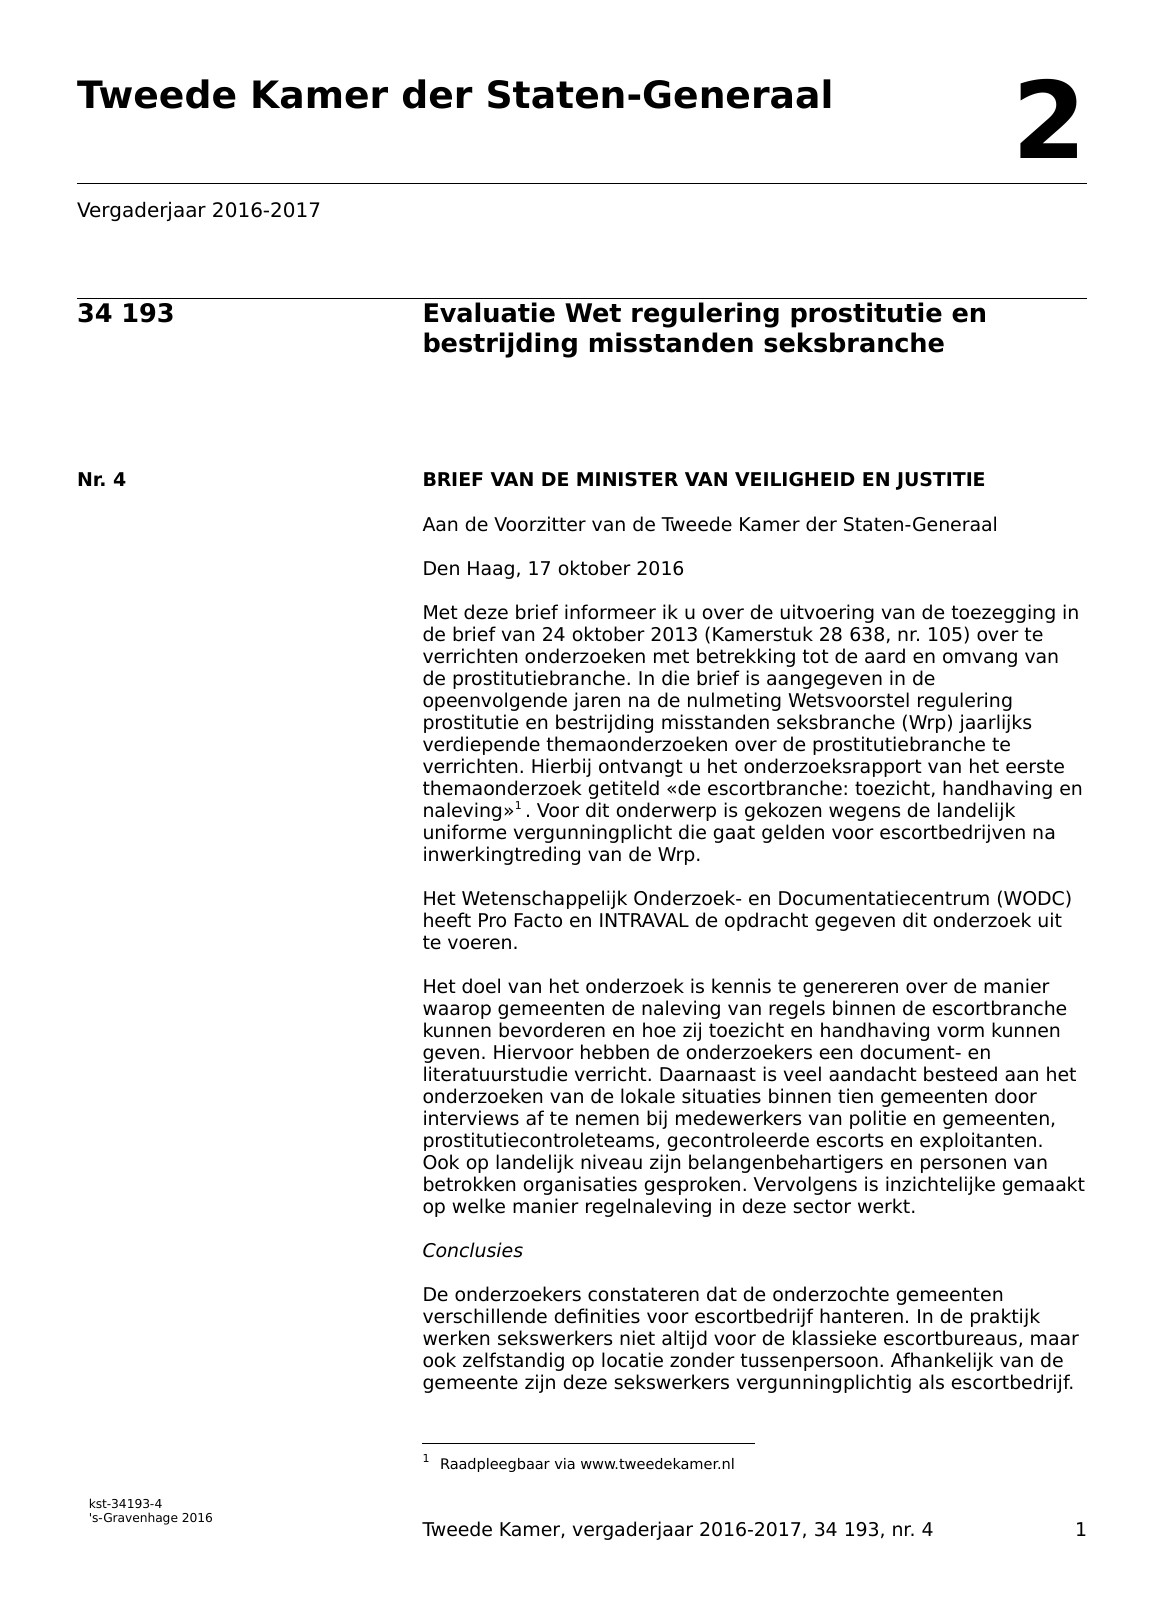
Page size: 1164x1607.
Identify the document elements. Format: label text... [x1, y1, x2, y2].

text 's-Gravenhage 2016 [88, 1511, 323, 1525]
subtitle 34 193 Evaluatie Wet regulering prostitutie en bestrijding misstanden seksbranche [77, 299, 1087, 358]
text Het Wetenschappelijk Onderzoek- en Documentatiecentrum (WODC) heeft Pro Facto en INTRAVAL de opdracht gegeven dit onderzoek uit te voeren. [422, 888, 1087, 954]
table_cell Vergaderjaar 2016-2017 [77, 184, 1087, 298]
text Den Haag, 17 oktober 2016 [422, 558, 1087, 580]
subtitle Conclusies [422, 1240, 1087, 1262]
text Aan de Voorzitter van de Tweede Kamer der Staten-Generaal [422, 513, 1087, 536]
subtitle Nr. 4 BRIEF VAN DE MINISTER VAN VEILIGHEID EN JUSTITIE [77, 469, 1087, 491]
table_header 2 [886, 59, 1087, 183]
text kst-34193-4 [88, 1497, 323, 1511]
text De onderzoekers constateren dat de onderzochte gemeenten verschillende definities voor escortbedrijf hanteren. In de praktijk werken sekswerkers niet altijd voor de klassieke escortbureaus, maar ook zelfstandig op locatie zonder tussenpersoon. Afhankelijk van de gemeente zijn deze sekswerkers vergunningplichtig als escortbedrijf. [422, 1284, 1087, 1394]
text Raadpleegbaar via www.tweedekamer.nl [422, 1452, 1087, 1474]
table_header Tweede Kamer der Staten-Generaal [77, 59, 886, 183]
text Het doel van het onderzoek is kennis te genereren over de manier waarop gemeenten de naleving van regels binnen de escortbranche kunnen bevorderen en hoe zij toezicht en handhaving vorm kunnen geven. Hiervoor hebben de onderzoekers een document- en literatuurstudie verricht. Daarnaast is veel aandacht besteed aan het onderzoeken van de lokale situaties binnen tien gemeenten door interviews af te nemen bij medewerkers van politie en gemeenten, prostitutiecontroleteams, gecontroleerde escorts en exploitanten. Ook op landelijk niveau zijn belangenbehartigers en personen van betrokken organisaties gesproken. Vervolgens is inzichtelijke gemaakt op welke manier regelnaleving in deze sector werkt. [422, 976, 1087, 1218]
text Met deze brief informeer ik u over de uitvoering van de toezegging in de brief van 24 oktober 2013 (Kamerstuk 28 638, nr. 105) over te verrichten onderzoeken met betrekking tot de aard en omvang van de prostitutiebranche. In die brief is aangegeven in de opeenvolgende jaren na de nulmeting Wetsvoorstel regulering prostitutie en bestrijding misstanden seksbranche (Wrp) jaarlijks verdiepende themaonderzoeken over de prostitutiebranche te verrichten. Hierbij ontvangt u het onderzoeksrapport van het eerste themaonderzoek getiteld «de escortbranche: toezicht, handhaving en naleving». Voor dit onderwerp is gekozen wegens de landelijk uniforme vergunningplicht die gaat gelden voor escortbedrijven na inwerkingtreding van de Wrp. [422, 602, 1087, 866]
